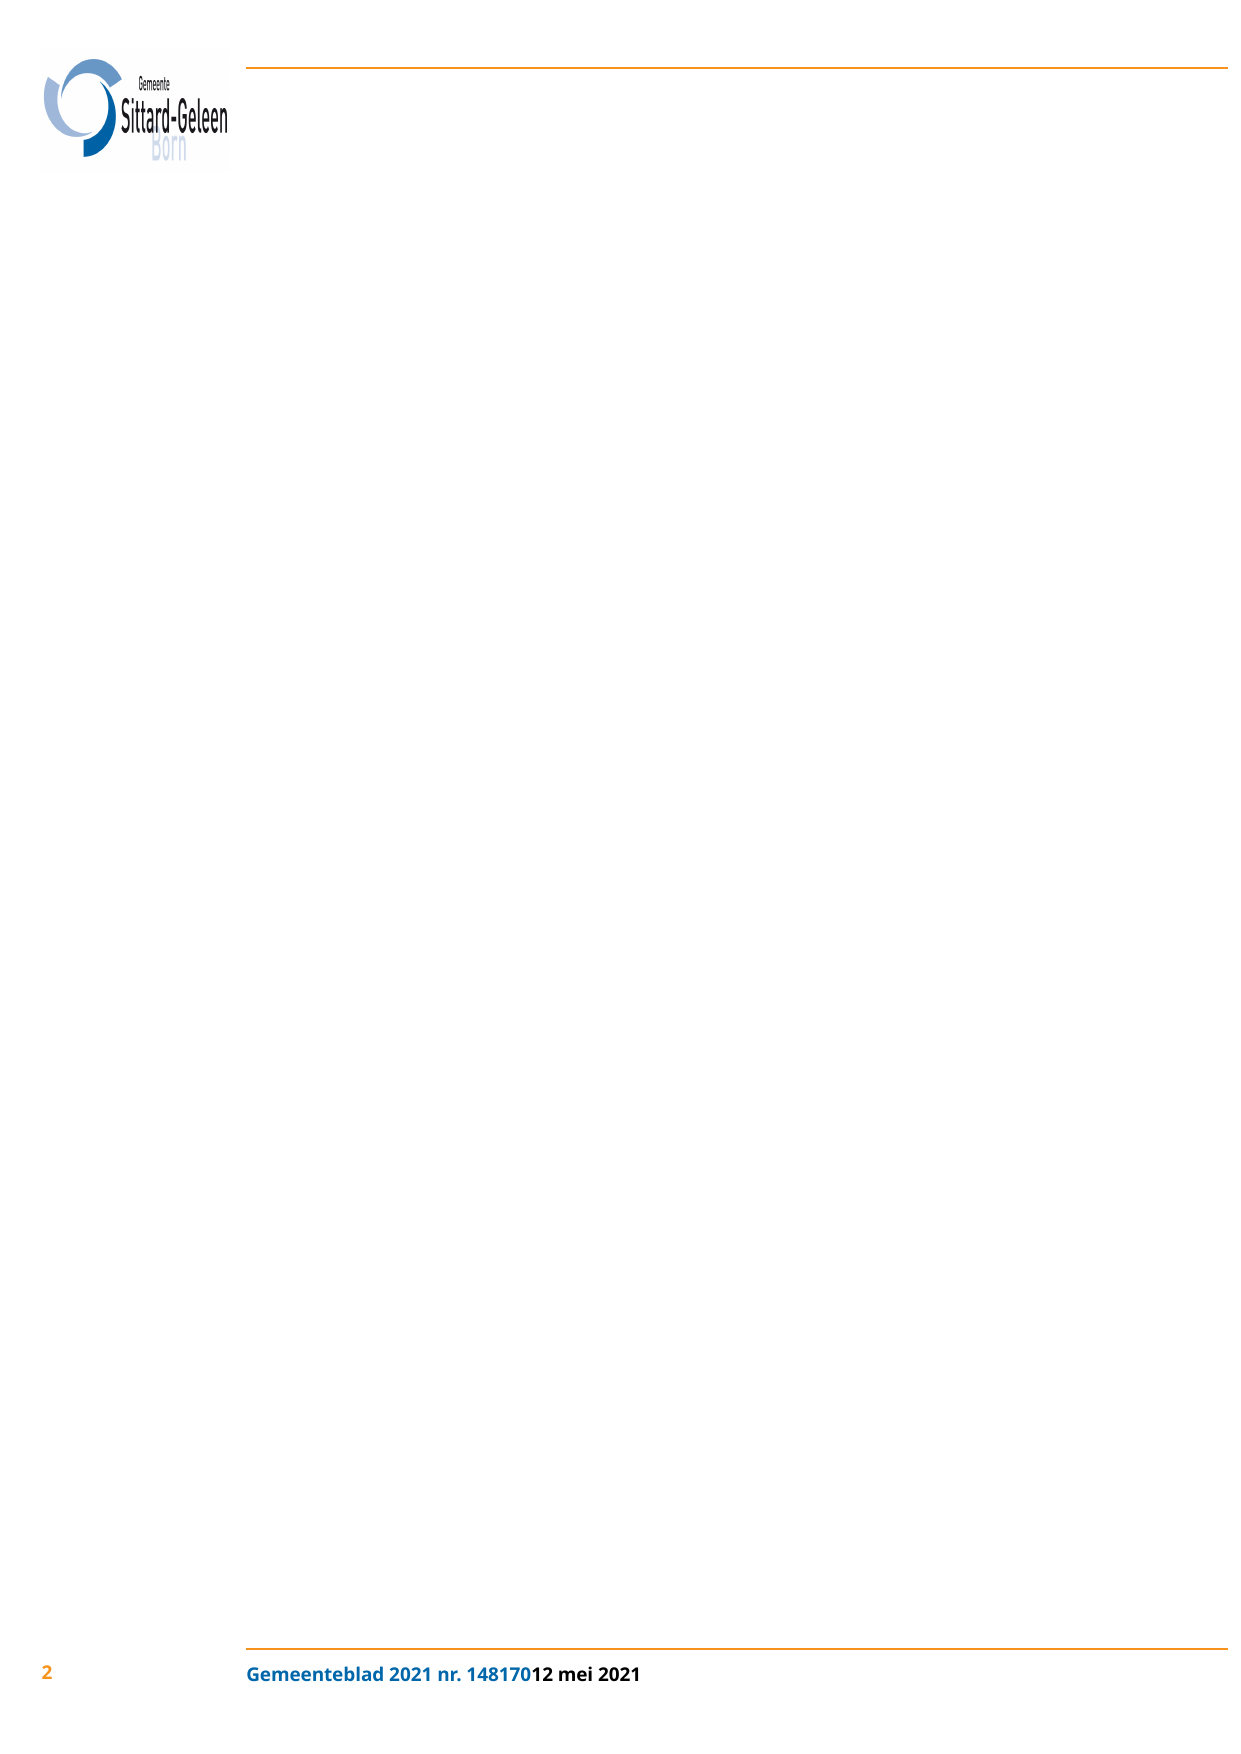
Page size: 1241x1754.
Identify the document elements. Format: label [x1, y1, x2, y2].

picture [41, 47, 231, 172]
